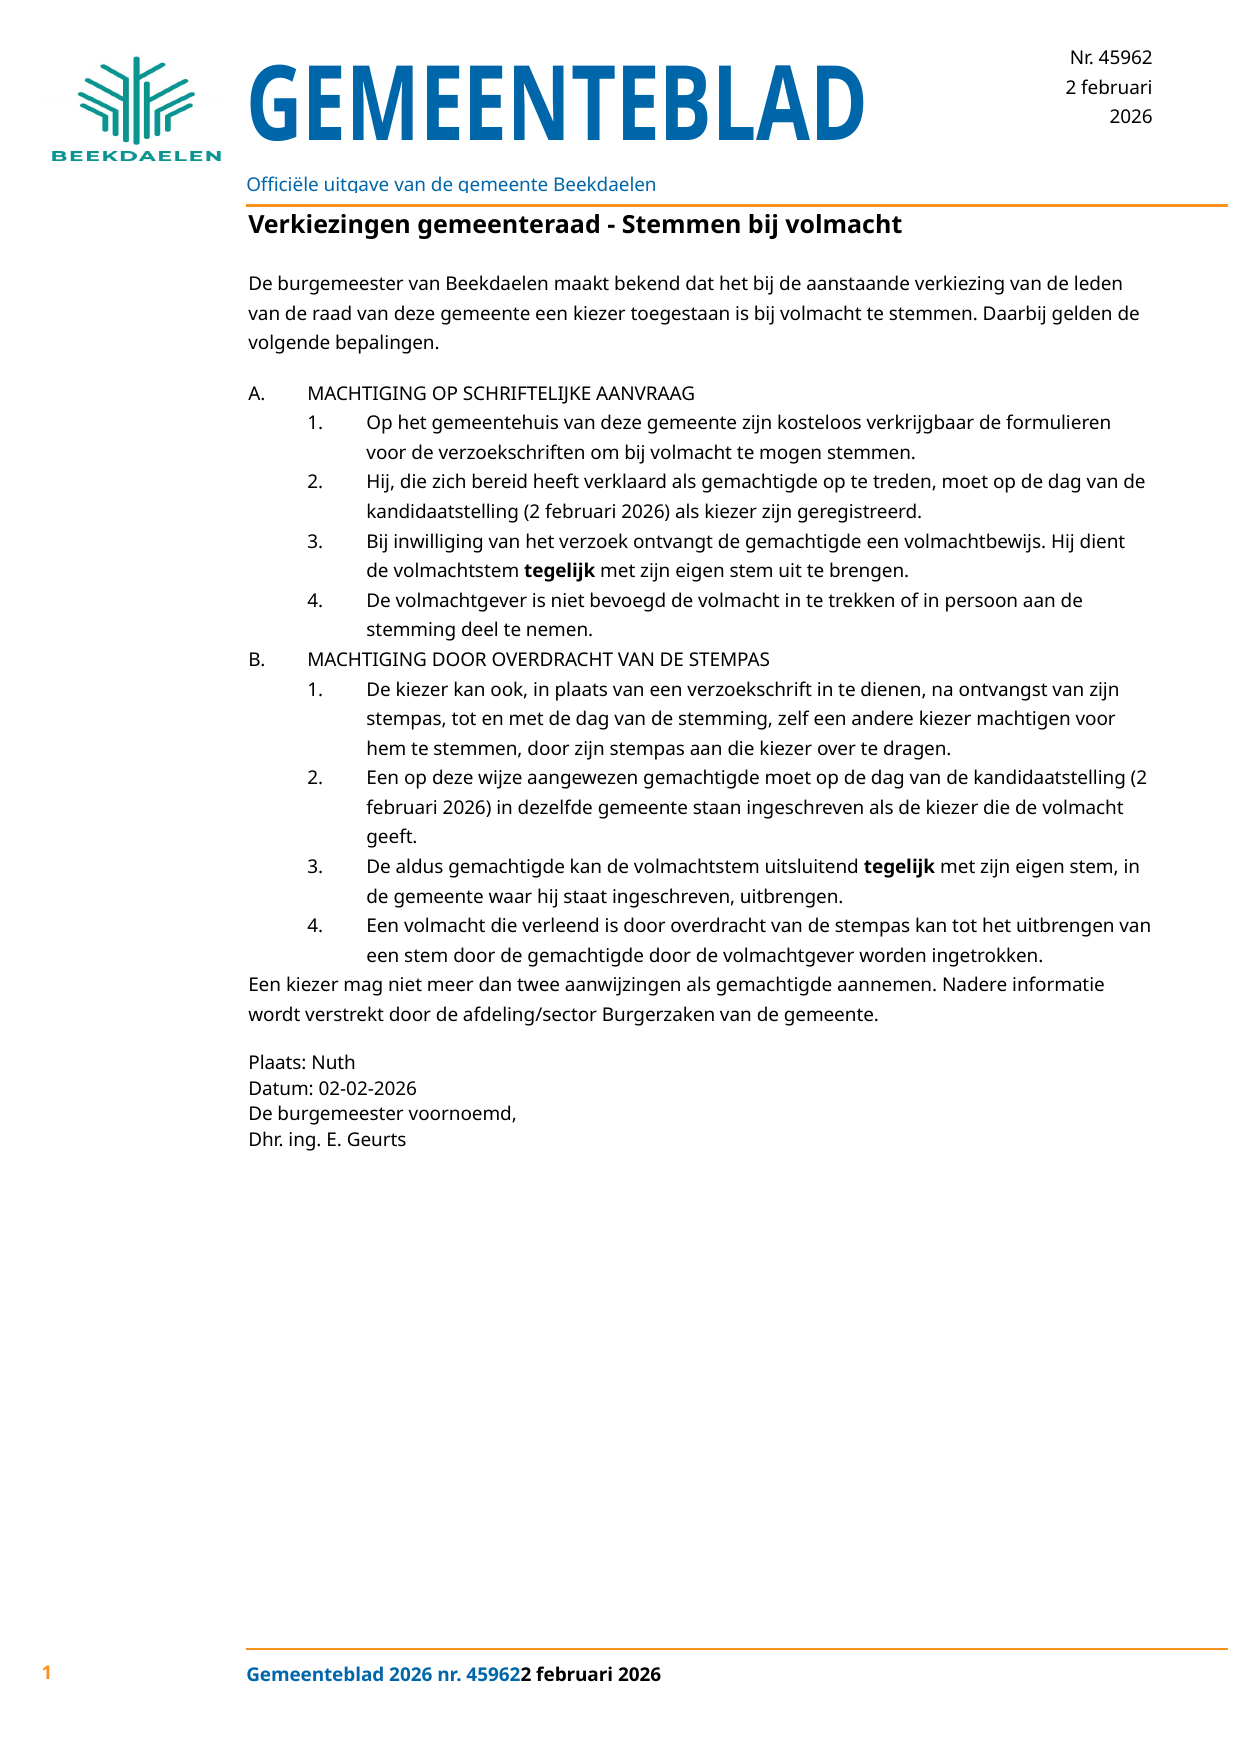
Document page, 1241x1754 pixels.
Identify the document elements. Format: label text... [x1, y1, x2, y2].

list Een volmacht die verleend is door overdracht van de stempas kan tot het uitbrengen van een stem door de gemachtigde door de volmachtgever worden ingetrokken. [307, 912, 1152, 968]
text Verkiezingen gemeenteraad - Stemmen bij volmacht [248, 207, 1152, 241]
list Hij, die zich bereid heeft verklaard als gemachtigde op te treden, moet op de dag van de kandidaatstelling (2 februari 2026) als kiezer zijn geregistreerd. [307, 469, 1152, 524]
text De burgemeester van Beekdaelen maakt bekend dat het bij de aanstaande verkiezing van de leden van de raad van deze gemeente een kiezer toegestaan is bij volmacht te stemmen. Daarbij gelden de volgende bepalingen. [248, 270, 1152, 355]
text Plaats: Nuth [248, 1049, 1152, 1075]
list De aldus gemachtigde kan de volmachtstem uitsluitend tegelijk met zijn eigen stem, in de gemeente waar hij staat ingeschreven, uitbrengen. [307, 853, 1152, 908]
text Datum: 02-02-2026 [248, 1075, 1152, 1100]
text De burgemeester voornoemd, [248, 1100, 1152, 1126]
picture [41, 47, 231, 172]
list MACHTIGING DOOR OVERDRACHT VAN DE STEMPAS [248, 646, 1152, 672]
text Een kiezer mag niet meer dan twee aanwijzingen als gemachtigde aannemen. Nadere informatie wordt verstrekt door de afdeling/sector Burgerzaken van de gemeente. [248, 972, 1152, 1027]
list Een op deze wijze aangewezen gemachtigde moet op de dag van de kandidaatstelling (2 februari 2026) in dezelfde gemeente staan ingeschreven als de kiezer die de volmacht geeft. [307, 764, 1152, 849]
list De volmachtgever is niet bevoegd de volmacht in te trekken of in persoon aan de stemming deel te nemen. [307, 587, 1152, 642]
list Bij inwilliging van het verzoek ontvangt de gemachtigde een volmachtbewijs. Hij dient de volmachtstem tegelijk met zijn eigen stem uit te brengen. [307, 528, 1152, 583]
list MACHTIGING OP SCHRIFTELIJKE AANVRAAG [248, 380, 1152, 406]
text Dhr. ing. E. Geurts [248, 1126, 1152, 1152]
list De kiezer kan ook, in plaats van een verzoekschrift in te dienen, na ontvangst van zijn stempas, tot en met de dag van de stemming, zelf een andere kiezer machtigen voor hem te stemmen, door zijn stempas aan die kiezer over te dragen. [307, 676, 1152, 761]
list Op het gemeentehuis van deze gemeente zijn kosteloos verkrijgbaar de formulieren voor de verzoekschriften om bij volmacht te mogen stemmen. [307, 409, 1152, 465]
